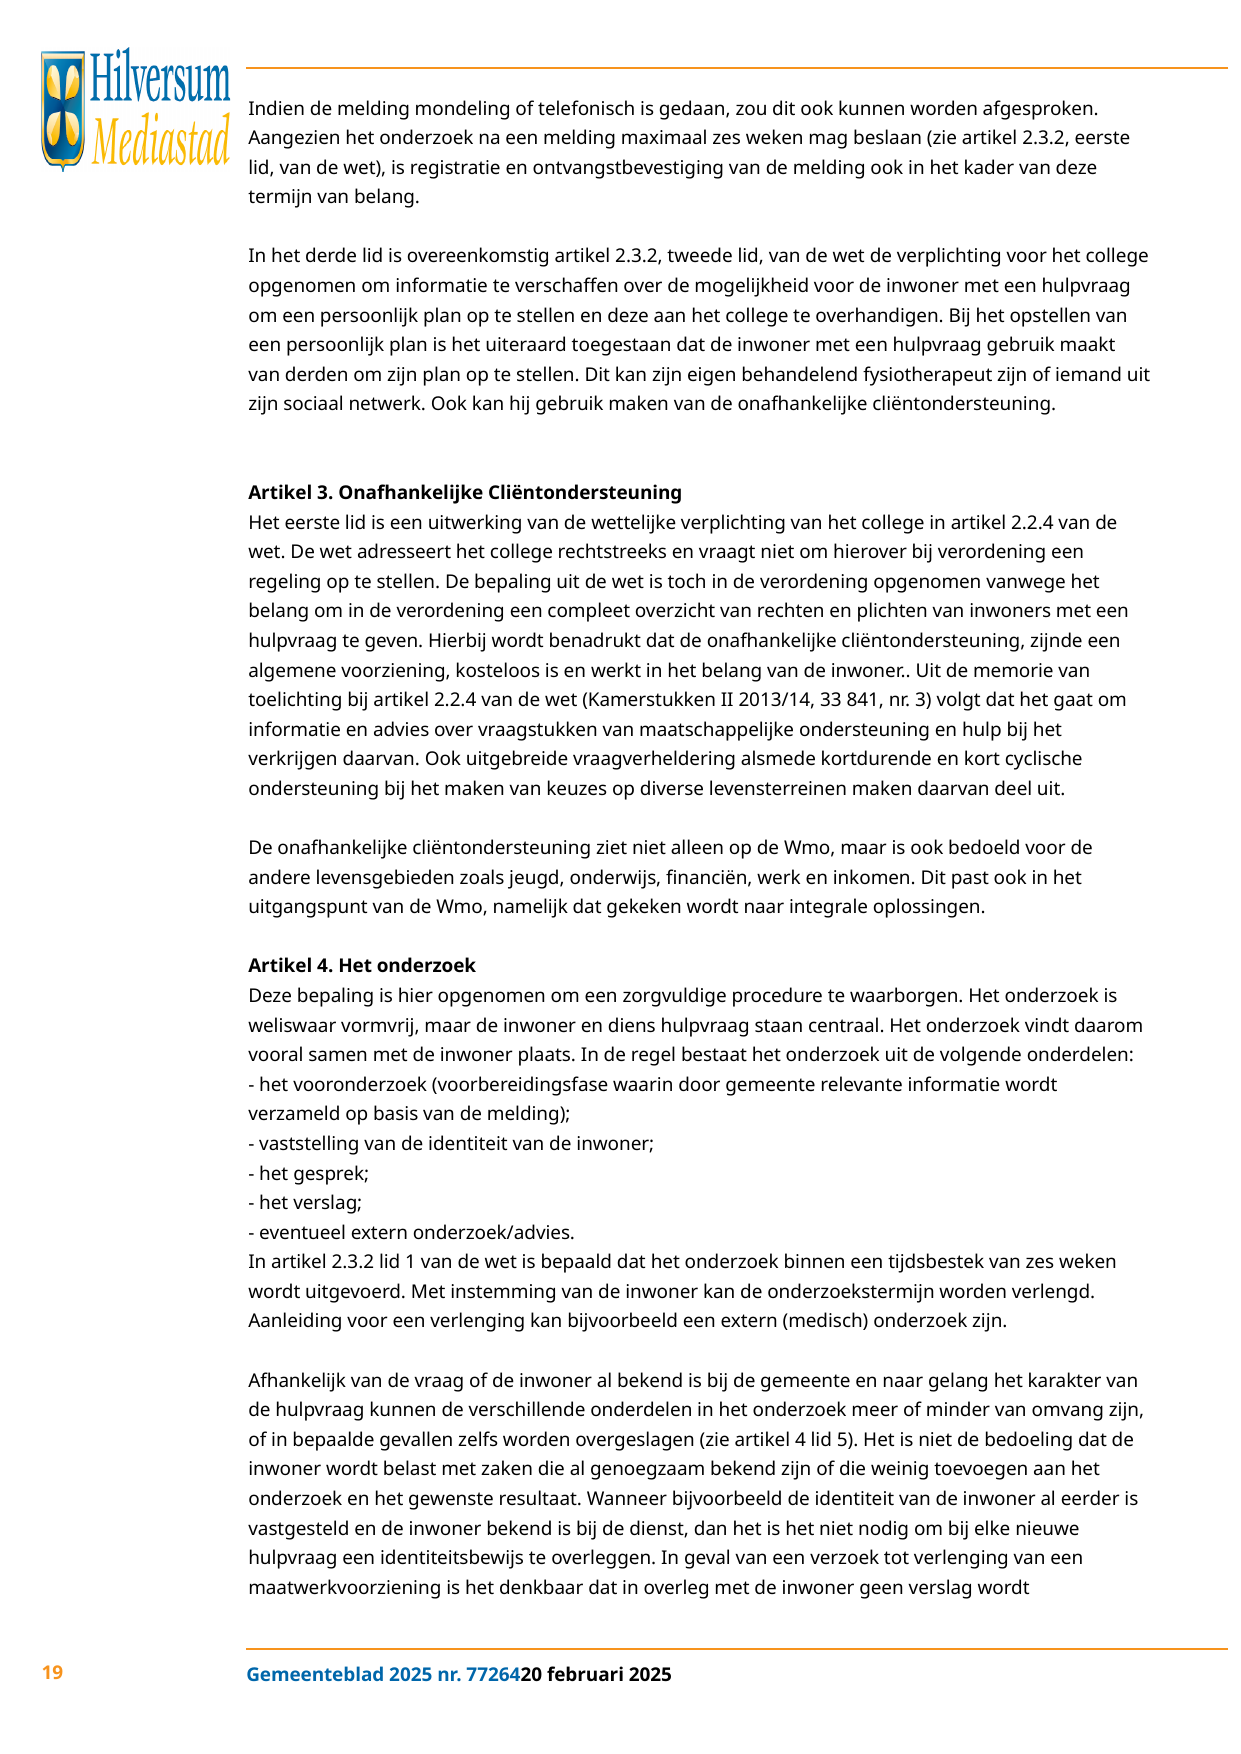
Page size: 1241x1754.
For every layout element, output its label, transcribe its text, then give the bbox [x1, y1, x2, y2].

text Het eerste lid is een uitwerking van de wettelijke verplichting van het college in artikel 2.2.4 van de wet. De wet adresseert het college rechtstreeks en vraagt niet om hierover bij verordening een regeling op te stellen. De bepaling uit de wet is toch in de verordening opgenomen vanwege het belang om in de verordening een compleet overzicht van rechten en plichten van inwoners met een hulpvraag te geven. Hierbij wordt benadrukt dat de onafhankelijke cliëntondersteuning, zijnde een algemene voorziening, kosteloos is en werkt in het belang van de inwoner.. Uit de memorie van toelichting bij artikel 2.2.4 van de wet (Kamerstukken II 2013/14, 33 841, nr. 3) volgt dat het gaat om informatie en advies over vraagstukken van maatschappelijke ondersteuning en hulp bij het verkrijgen daarvan. Ook uitgebreide vraagverheldering alsmede kortdurende en kort cyclische ondersteuning bij het maken van keuzes op diverse levensterreinen maken daarvan deel uit. [248, 509, 1152, 801]
text Indien de melding mondeling of telefonisch is gedaan, zou dit ook kunnen worden afgesproken. Aangezien het onderzoek na een melding maximaal zes weken mag beslaan (zie artikel 2.3.2, eerste lid, van de wet), is registratie en ontvangstbevestiging van de melding ook in het kader van deze termijn van belang. [248, 95, 1152, 209]
text Deze bepaling is hier opgenomen om een zorgvuldige procedure te waarborgen. Het onderzoek is weliswaar vormvrij, maar de inwoner en diens hulpvraag staan centraal. Het onderzoek vindt daarom vooral samen met de inwoner plaats. In de regel bestaat het onderzoek uit de volgende onderdelen: [248, 982, 1152, 1067]
text - het vooronderzoek (voorbereidingsfase waarin door gemeente relevante informatie wordt verzameld op basis van de melding); [248, 1071, 1152, 1126]
text Artikel 4. Het onderzoek [248, 953, 1152, 978]
text - vaststelling van de identiteit van de inwoner; [248, 1130, 1152, 1156]
picture [41, 47, 231, 172]
text De onafhankelijke cliëntondersteuning ziet niet alleen op de Wmo, maar is ook bedoeld voor de andere levensgebieden zoals jeugd, onderwijs, financiën, werk en inkomen. Dit past ook in het uitgangspunt van de Wmo, namelijk dat gekeken wordt naar integrale oplossingen. [248, 834, 1152, 919]
text In het derde lid is overeenkomstig artikel 2.3.2, tweede lid, van de wet de verplichting voor het college opgenomen om informatie te verschaffen over de mogelijkheid voor de inwoner met een hulpvraag om een persoonlijk plan op te stellen en deze aan het college te overhandigen. Bij het opstellen van een persoonlijk plan is het uiteraard toegestaan dat de inwoner met een hulpvraag gebruik maakt van derden om zijn plan op te stellen. Dit kan zijn eigen behandelend fysiotherapeut zijn of iemand uit zijn sociaal netwerk. Ook kan hij gebruik maken van de onafhankelijke cliëntondersteuning. [248, 243, 1152, 416]
text - het gesprek; [248, 1160, 1152, 1186]
text - het verslag; [248, 1189, 1152, 1215]
text - eventueel extern onderzoek/advies. [248, 1219, 1152, 1245]
text Afhankelijk van de vraag of de inwoner al bekend is bij de gemeente en naar gelang het karakter van de hulpvraag kunnen de verschillende onderdelen in het onderzoek meer of minder van omvang zijn, of in bepaalde gevallen zelfs worden overgeslagen (zie artikel 4 lid 5). Het is niet de bedoeling dat de inwoner wordt belast met zaken die al genoegzaam bekend zijn of die weinig toevoegen aan het onderzoek en het gewenste resultaat. Wanneer bijvoorbeeld de identiteit van de inwoner al eerder is vastgesteld en de inwoner bekend is bij de dienst, dan het is het niet nodig om bij elke nieuwe hulpvraag een identiteitsbewijs te overleggen. In geval van een verzoek tot verlenging van een maatwerkvoorziening is het denkbaar dat in overleg met de inwoner geen verslag wordt [248, 1367, 1152, 1600]
text Artikel 3. Onafhankelijke Cliëntondersteuning [248, 479, 1152, 505]
text In artikel 2.3.2 lid 1 van de wet is bepaald dat het onderzoek binnen een tijdsbestek van zes weken wordt uitgevoerd. Met instemming van de inwoner kan de onderzoekstermijn worden verlengd. Aanleiding voor een verlenging kan bijvoorbeeld een extern (medisch) onderzoek zijn. [248, 1248, 1152, 1333]
